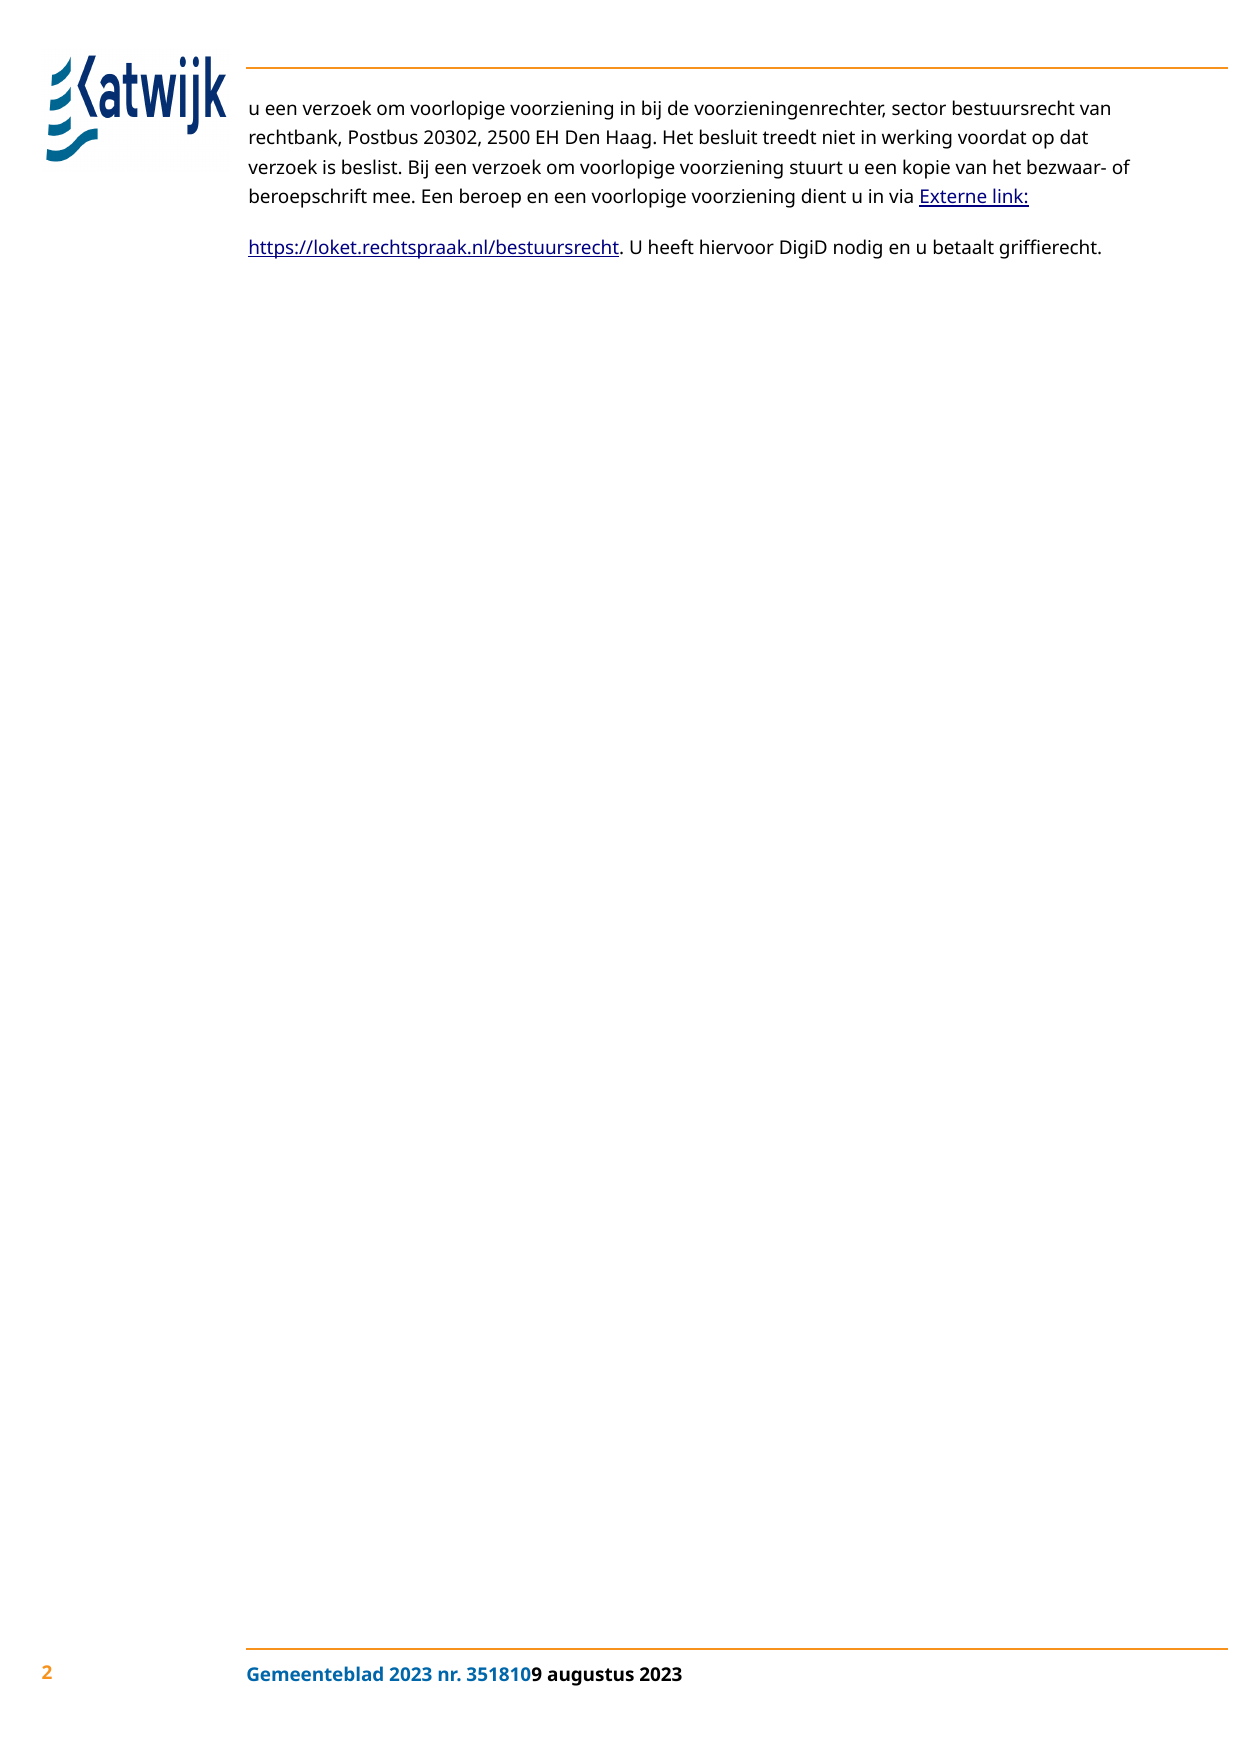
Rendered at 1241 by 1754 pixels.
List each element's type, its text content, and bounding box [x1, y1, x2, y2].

picture [41, 47, 231, 172]
text https://loket.rechtspraak.nl/bestuursrecht. U heeft hiervoor DigiD nodig en u betaalt griffierecht. [248, 234, 1152, 260]
text u een verzoek om voorlopige voorziening in bij de voorzieningenrechter, sector bestuursrecht van rechtbank, Postbus 20302, 2500 EH Den Haag. Het besluit treedt niet in werking voordat op dat verzoek is beslist. Bij een verzoek om voorlopige voorziening stuurt u een kopie van het bezwaar- of beroepschrift mee. Een beroep en een voorlopige voorziening dient u in via Externe link: [248, 95, 1152, 209]
